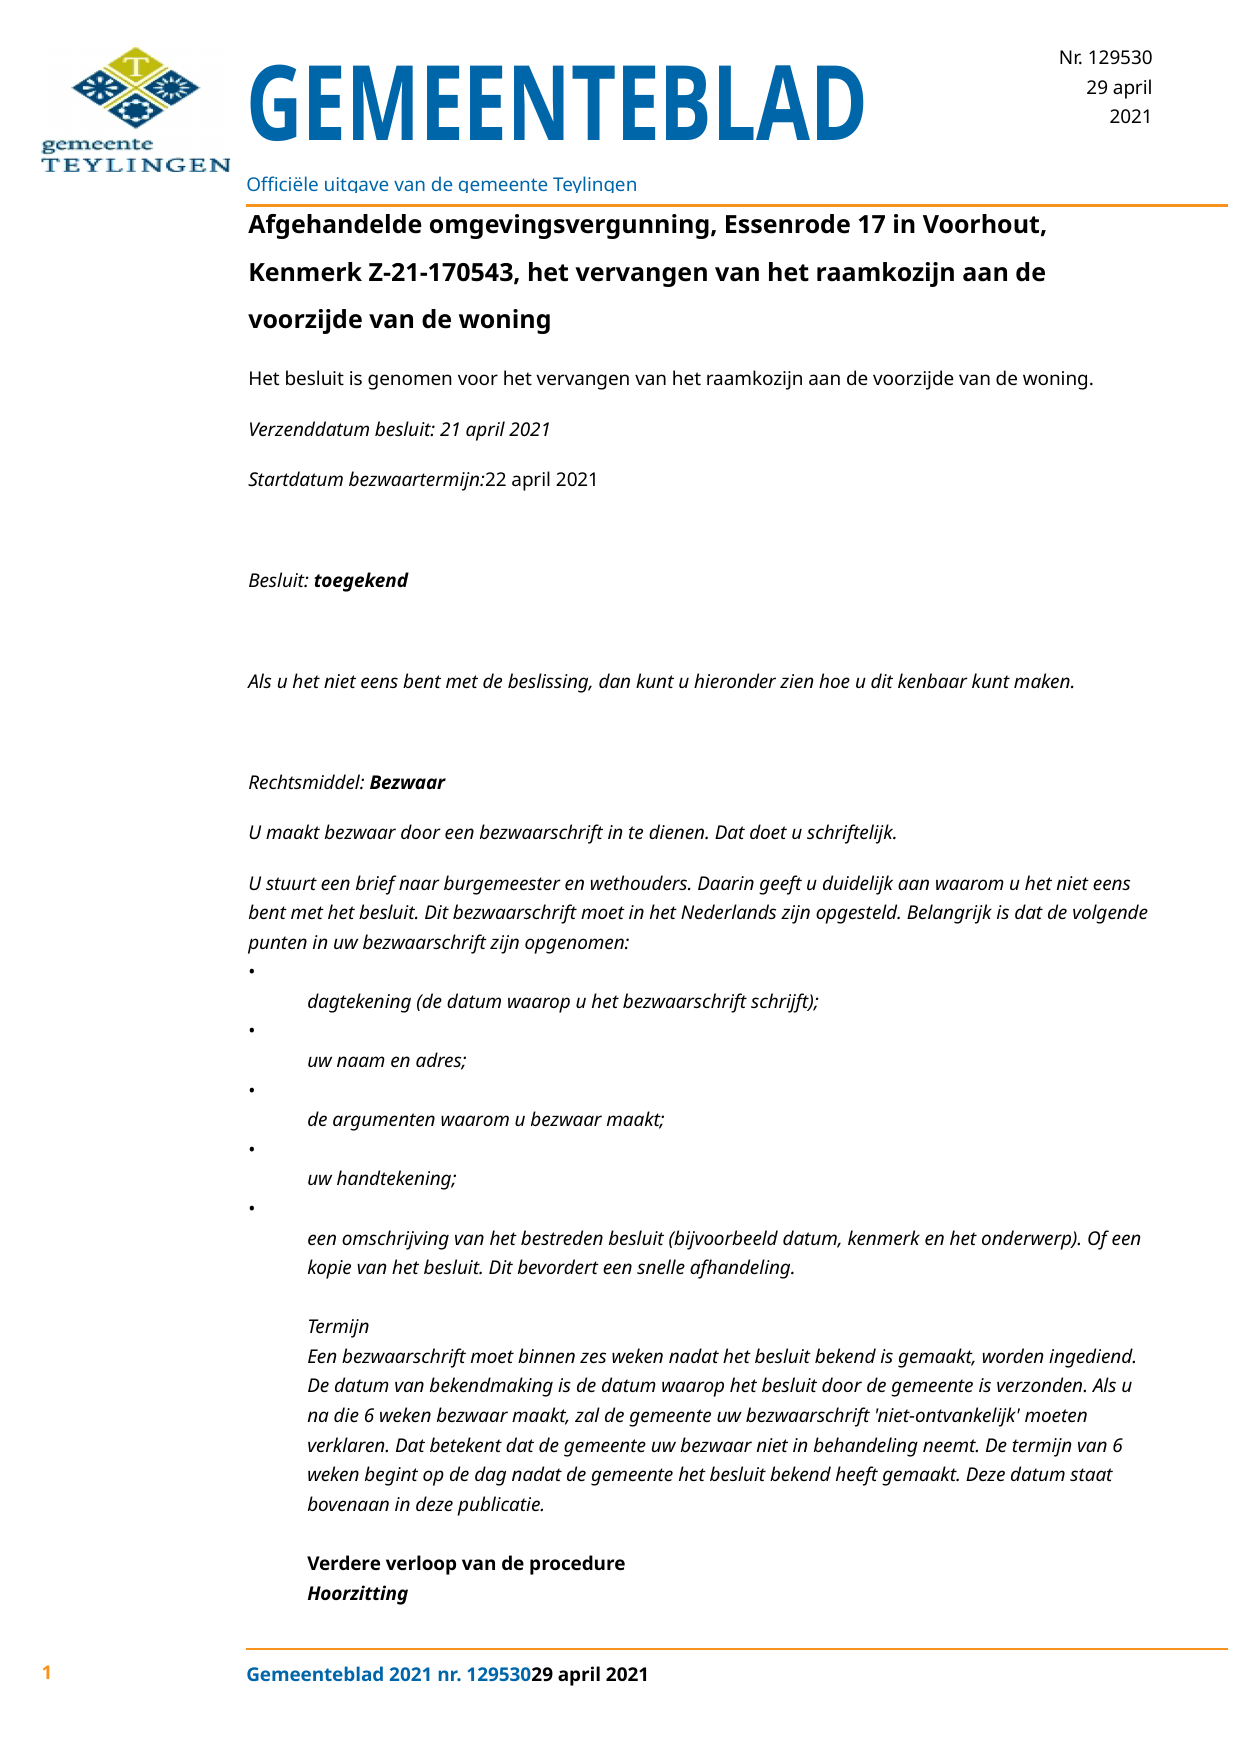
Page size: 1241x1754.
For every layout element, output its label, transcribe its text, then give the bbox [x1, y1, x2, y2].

text Afgehandelde omgevingsvergunning, Essenrode 17 in Voorhout, Kenmerk Z-21-170543, het vervangen van het raamkozijn aan de voorzijde van de woning [248, 207, 1152, 336]
picture [41, 47, 231, 172]
list Termijn [248, 1313, 1152, 1339]
text Startdatum bezwaartermijn:22 april 2021 [248, 466, 1152, 492]
list de argumenten waarom u bezwaar maakt; [248, 1106, 1152, 1132]
list Een bezwaarschrift moet binnen zes weken nadat het besluit bekend is gemaakt, worden ingediend. De datum van bekendmaking is de datum waarop het besluit door de gemeente is verzonden. Als u na die 6 weken bezwaar maakt, zal de gemeente uw bezwaarschrift 'niet-ontvankelijk' moeten verklaren. Dat betekent dat de gemeente uw bezwaar niet in behandeling neemt. De termijn van 6 weken begint op de dag nadat de gemeente het besluit bekend heeft gemaakt. Deze datum staat bovenaan in deze publicatie. [248, 1343, 1152, 1517]
text Besluit: toegekend [248, 567, 1152, 593]
text U maakt bezwaar door een bezwaarschrift in te dienen. Dat doet u schriftelijk. [248, 819, 1152, 845]
text U stuurt een brief naar burgemeester en wethouders. Daarin geeft u duidelijk aan waarom u het niet eens bent met het besluit. Dit bezwaarschrift moet in het Nederlands zijn opgesteld. Belangrijk is dat de volgende punten in uw bezwaarschrift zijn opgenomen: [248, 870, 1152, 954]
text Het besluit is genomen voor het vervangen van het raamkozijn aan de voorzijde van de woning. [248, 366, 1152, 391]
list dagtekening (de datum waarop u het bezwaarschrift schrijft); [248, 988, 1152, 1014]
list Hoorzitting [248, 1580, 1152, 1605]
text Rechtsmiddel: Bezwaar [248, 769, 1152, 794]
text Verzenddatum besluit: 21 april 2021 [248, 416, 1152, 442]
text Als u het niet eens bent met de beslissing, dan kunt u hieronder zien hoe u dit kenbaar kunt maken. [248, 668, 1152, 694]
list een omschrijving van het bestreden besluit (bijvoorbeeld datum, kenmerk en het onderwerp). Of een kopie van het besluit. Dit bevordert een snelle afhandeling. [248, 1225, 1152, 1280]
list Verdere verloop van de procedure [248, 1550, 1152, 1576]
list uw naam en adres; [248, 1047, 1152, 1073]
list uw handtekening; [248, 1166, 1152, 1191]
